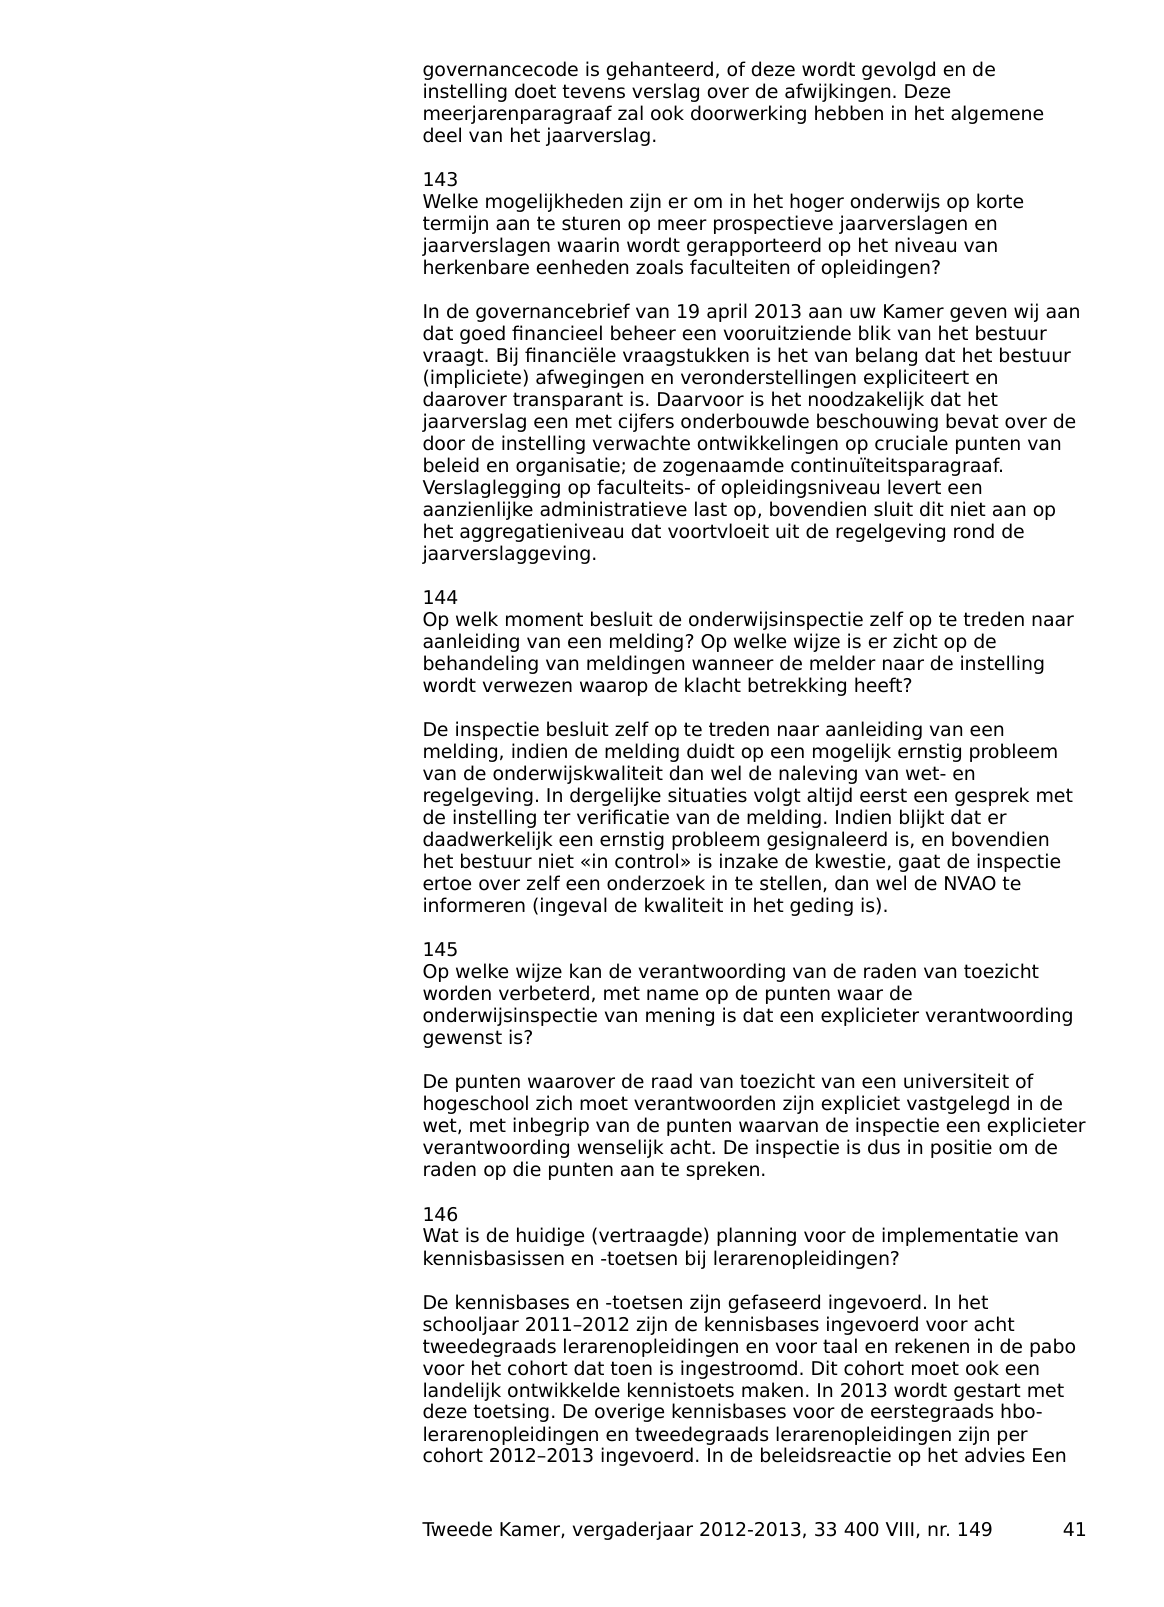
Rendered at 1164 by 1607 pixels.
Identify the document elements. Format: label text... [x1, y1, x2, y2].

text governancecode is gehanteerd, of deze wordt gevolgd en de instelling doet tevens verslag over de afwijkingen. Deze meerjarenparagraaf zal ook doorwerking hebben in het algemene deel van het jaarverslag. [422, 59, 1087, 147]
text 146 [422, 1203, 1087, 1225]
text De punten waarover de raad van toezicht van een universiteit of hogeschool zich moet verantwoorden zijn expliciet vastgelegd in de wet, met inbegrip van de punten waarvan de inspectie een explicieter verantwoording wenselijk acht. De inspectie is dus in positie om de raden op die punten aan te spreken. [422, 1071, 1087, 1181]
text Wat is de huidige (vertraagde) planning voor de implementatie van kennisbasissen en -toetsen bij lerarenopleidingen? [422, 1225, 1087, 1269]
text 144 [422, 587, 1087, 609]
text Op welk moment besluit de onderwijsinspectie zelf op te treden naar aanleiding van een melding? Op welke wijze is er zicht op de behandeling van meldingen wanneer de melder naar de instelling wordt verwezen waarop de klacht betrekking heeft? [422, 609, 1087, 697]
text De inspectie besluit zelf op te treden naar aanleiding van een melding, indien de melding duidt op een mogelijk ernstig probleem van de onderwijskwaliteit dan wel de naleving van wet- en regelgeving. In dergelijke situaties volgt altijd eerst een gesprek met de instelling ter verificatie van de melding. Indien blijkt dat er daadwerkelijk een ernstig probleem gesignaleerd is, en bovendien het bestuur niet «in control» is inzake de kwestie, gaat de inspectie ertoe over zelf een onderzoek in te stellen, dan wel de NVAO te informeren (ingeval de kwaliteit in het geding is). [422, 719, 1087, 917]
text Op welke wijze kan de verantwoording van de raden van toezicht worden verbeterd, met name op de punten waar de onderwijsinspectie van mening is dat een explicieter verantwoording gewenst is? [422, 961, 1087, 1049]
text 143 [422, 169, 1087, 191]
text Welke mogelijkheden zijn er om in het hoger onderwijs op korte termijn aan te sturen op meer prospectieve jaarverslagen en jaarverslagen waarin wordt gerapporteerd op het niveau van herkenbare eenheden zoals faculteiten of opleidingen? [422, 191, 1087, 279]
text In de governancebrief van 19 april 2013 aan uw Kamer geven wij aan dat goed financieel beheer een vooruitziende blik van het bestuur vraagt. Bij financiële vraagstukken is het van belang dat het bestuur (impliciete) afwegingen en veronderstellingen expliciteert en daarover transparant is. Daarvoor is het noodzakelijk dat het jaarverslag een met cijfers onderbouwde beschouwing bevat over de door de instelling verwachte ontwikkelingen op cruciale punten van beleid en organisatie; de zogenaamde continuïteitsparagraaf. Verslaglegging op faculteits- of opleidingsniveau levert een aanzienlijke administratieve last op, bovendien sluit dit niet aan op het aggregatieniveau dat voortvloeit uit de regelgeving rond de jaarverslaggeving. [422, 301, 1087, 565]
text De kennisbases en -toetsen zijn gefaseerd ingevoerd. In het schooljaar 2011–2012 zijn de kennisbases ingevoerd voor acht tweedegraads lerarenopleidingen en voor taal en rekenen in de pabo voor het cohort dat toen is ingestroomd. Dit cohort moet ook een landelijk ontwikkelde kennistoets maken. In 2013 wordt gestart met deze toetsing. De overige kennisbases voor de eerstegraads hbo-lerarenopleidingen en tweedegraads lerarenopleidingen zijn per cohort 2012–2013 ingevoerd. In de beleidsreactie op het advies Een [422, 1292, 1087, 1467]
text 145 [422, 939, 1087, 961]
